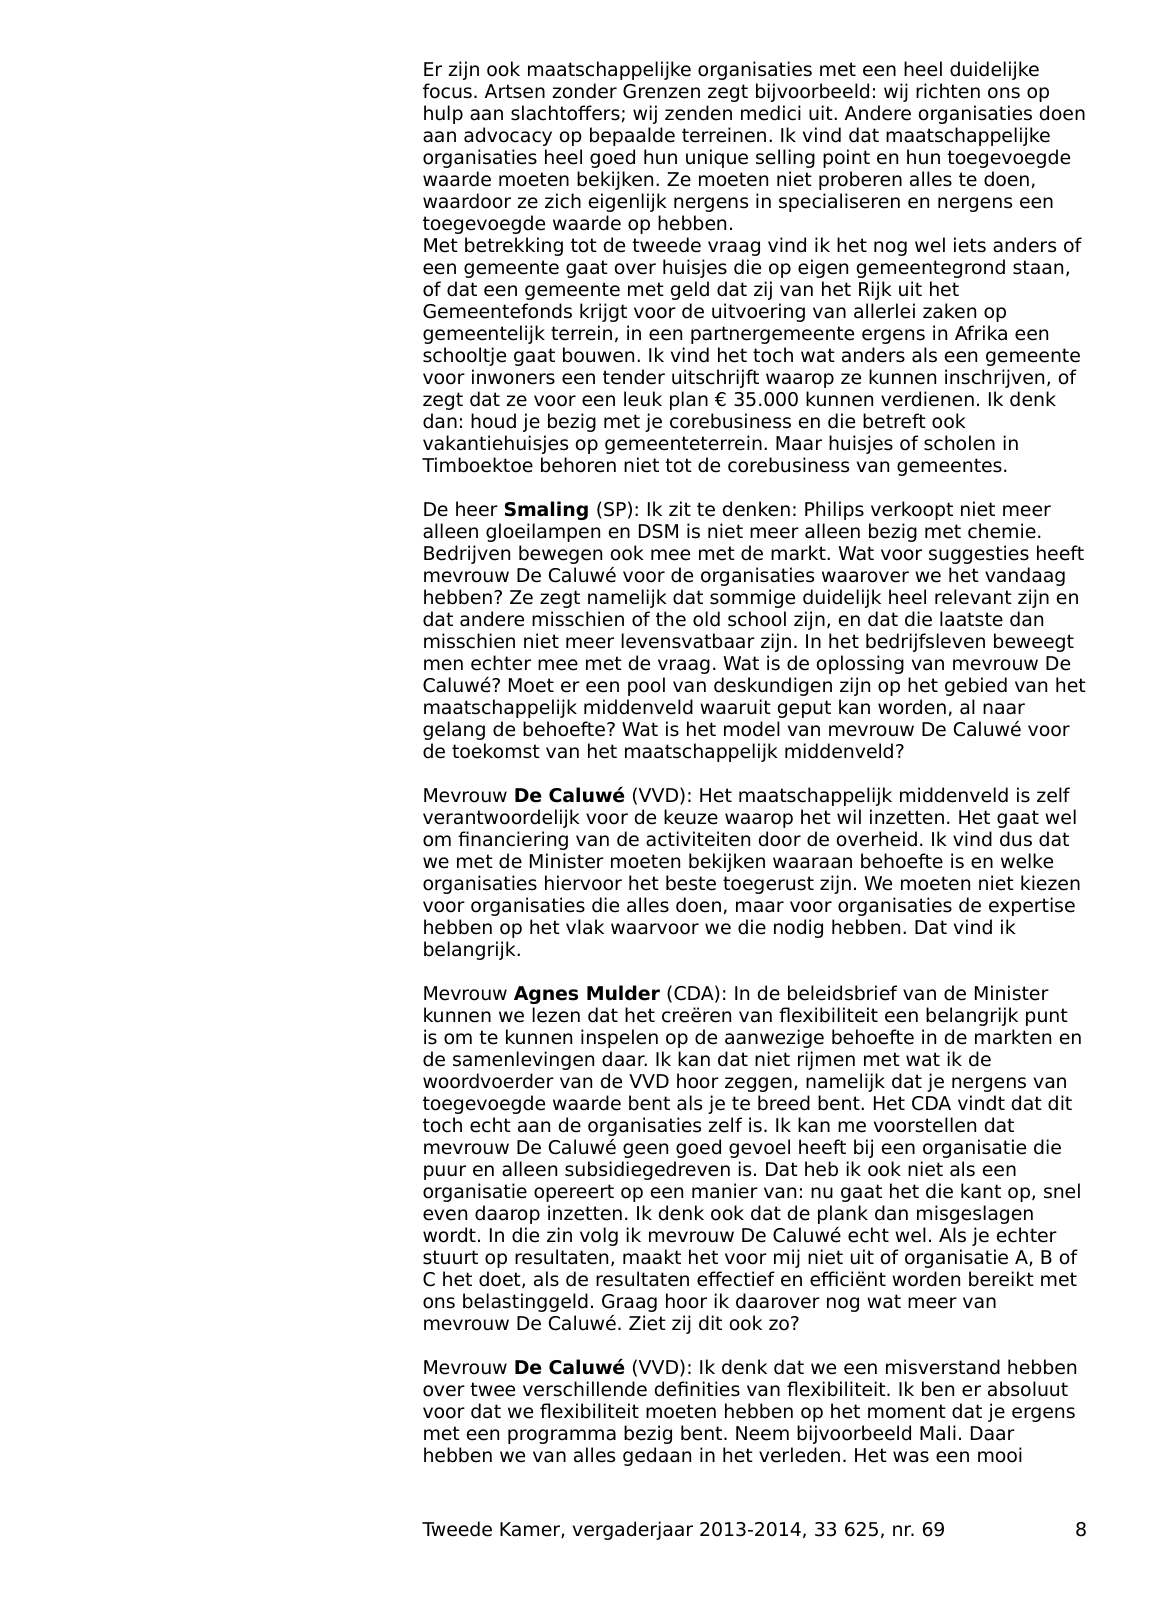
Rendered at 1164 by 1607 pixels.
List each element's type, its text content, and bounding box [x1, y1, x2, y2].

text Met betrekking tot de tweede vraag vind ik het nog wel iets anders of een gemeente gaat over huisjes die op eigen gemeentegrond staan, of dat een gemeente met geld dat zij van het Rijk uit het Gemeentefonds krijgt voor de uitvoering van allerlei zaken op gemeentelijk terrein, in een partnergemeente ergens in Afrika een schooltje gaat bouwen. Ik vind het toch wat anders als een gemeente voor inwoners een tender uitschrijft waarop ze kunnen inschrijven, of zegt dat ze voor een leuk plan € 35.000 kunnen verdienen. Ik denk dan: houd je bezig met je corebusiness en die betreft ook vakantiehuisjes op gemeenteterrein. Maar huisjes of scholen in Timboektoe behoren niet tot de corebusiness van gemeentes. [422, 235, 1087, 477]
text De heer Smaling (SP): Ik zit te denken: Philips verkoopt niet meer alleen gloeilampen en DSM is niet meer alleen bezig met chemie. Bedrijven bewegen ook mee met de markt. Wat voor suggesties heeft mevrouw De Caluwé voor de organisaties waarover we het vandaag hebben? Ze zegt namelijk dat sommige duidelijk heel relevant zijn en dat andere misschien of the old school zijn, en dat die laatste dan misschien niet meer levensvatbaar zijn. In het bedrijfsleven beweegt men echter mee met de vraag. Wat is de oplossing van mevrouw De Caluwé? Moet er een pool van deskundigen zijn op het gebied van het maatschappelijk middenveld waaruit geput kan worden, al naar gelang de behoefte? Wat is het model van mevrouw De Caluwé voor de toekomst van het maatschappelijk middenveld? [422, 499, 1087, 763]
text Er zijn ook maatschappelijke organisaties met een heel duidelijke focus. Artsen zonder Grenzen zegt bijvoorbeeld: wij richten ons op hulp aan slachtoffers; wij zenden medici uit. Andere organisaties doen aan advocacy op bepaalde terreinen. Ik vind dat maatschappelijke organisaties heel goed hun unique selling point en hun toegevoegde waarde moeten bekijken. Ze moeten niet proberen alles te doen, waardoor ze zich eigenlijk nergens in specialiseren en nergens een toegevoegde waarde op hebben. [422, 59, 1087, 235]
text Mevrouw De Caluwé (VVD): Ik denk dat we een misverstand hebben over twee verschillende definities van flexibiliteit. Ik ben er absoluut voor dat we flexibiliteit moeten hebben op het moment dat je ergens met een programma bezig bent. Neem bijvoorbeeld Mali. Daar hebben we van alles gedaan in het verleden. Het was een mooi [422, 1357, 1087, 1467]
text Mevrouw De Caluwé (VVD): Het maatschappelijk middenveld is zelf verantwoordelijk voor de keuze waarop het wil inzetten. Het gaat wel om financiering van de activiteiten door de overheid. Ik vind dus dat we met de Minister moeten bekijken waaraan behoefte is en welke organisaties hiervoor het beste toegerust zijn. We moeten niet kiezen voor organisaties die alles doen, maar voor organisaties de expertise hebben op het vlak waarvoor we die nodig hebben. Dat vind ik belangrijk. [422, 785, 1087, 961]
text Mevrouw Agnes Mulder (CDA): In de beleidsbrief van de Minister kunnen we lezen dat het creëren van flexibiliteit een belangrijk punt is om te kunnen inspelen op de aanwezige behoefte in de markten en de samenlevingen daar. Ik kan dat niet rijmen met wat ik de woordvoerder van de VVD hoor zeggen, namelijk dat je nergens van toegevoegde waarde bent als je te breed bent. Het CDA vindt dat dit toch echt aan de organisaties zelf is. Ik kan me voorstellen dat mevrouw De Caluwé geen goed gevoel heeft bij een organisatie die puur en alleen subsidiegedreven is. Dat heb ik ook niet als een organisatie opereert op een manier van: nu gaat het die kant op, snel even daarop inzetten. Ik denk ook dat de plank dan misgeslagen wordt. In die zin volg ik mevrouw De Caluwé echt wel. Als je echter stuurt op resultaten, maakt het voor mij niet uit of organisatie A, B of C het doet, als de resultaten effectief en efficiënt worden bereikt met ons belastinggeld. Graag hoor ik daarover nog wat meer van mevrouw De Caluwé. Ziet zij dit ook zo? [422, 983, 1087, 1334]
